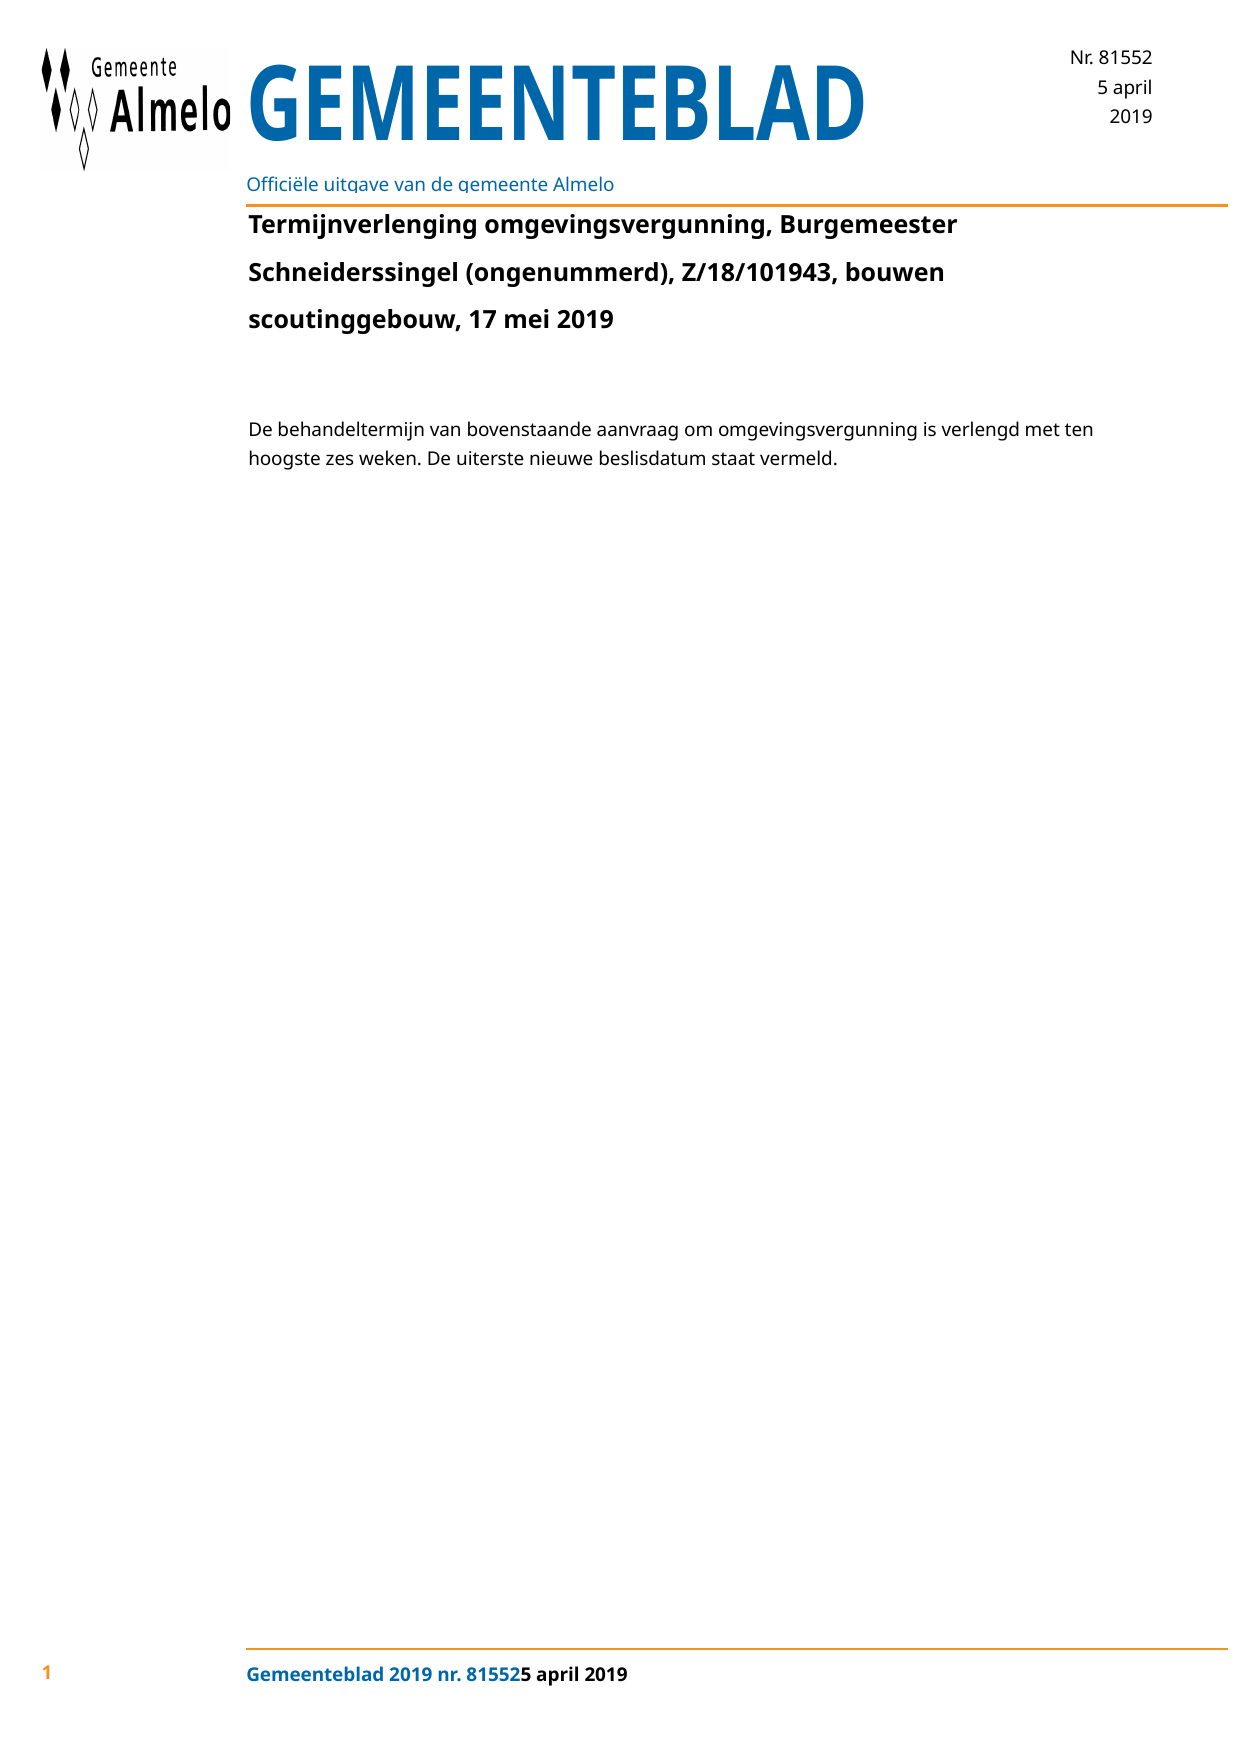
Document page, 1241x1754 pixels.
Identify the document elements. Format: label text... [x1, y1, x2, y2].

text De behandeltermijn van bovenstaande aanvraag om omgevingsvergunning is verlengd met ten hoogste zes weken. De uiterste nieuwe beslisdatum staat vermeld. [248, 416, 1152, 471]
picture [41, 47, 231, 172]
text Termijnverlenging omgevingsvergunning, Burgemeester Schneiderssingel (ongenummerd), Z/18/101943, bouwen scoutinggebouw, 17 mei 2019 [248, 207, 1152, 336]
